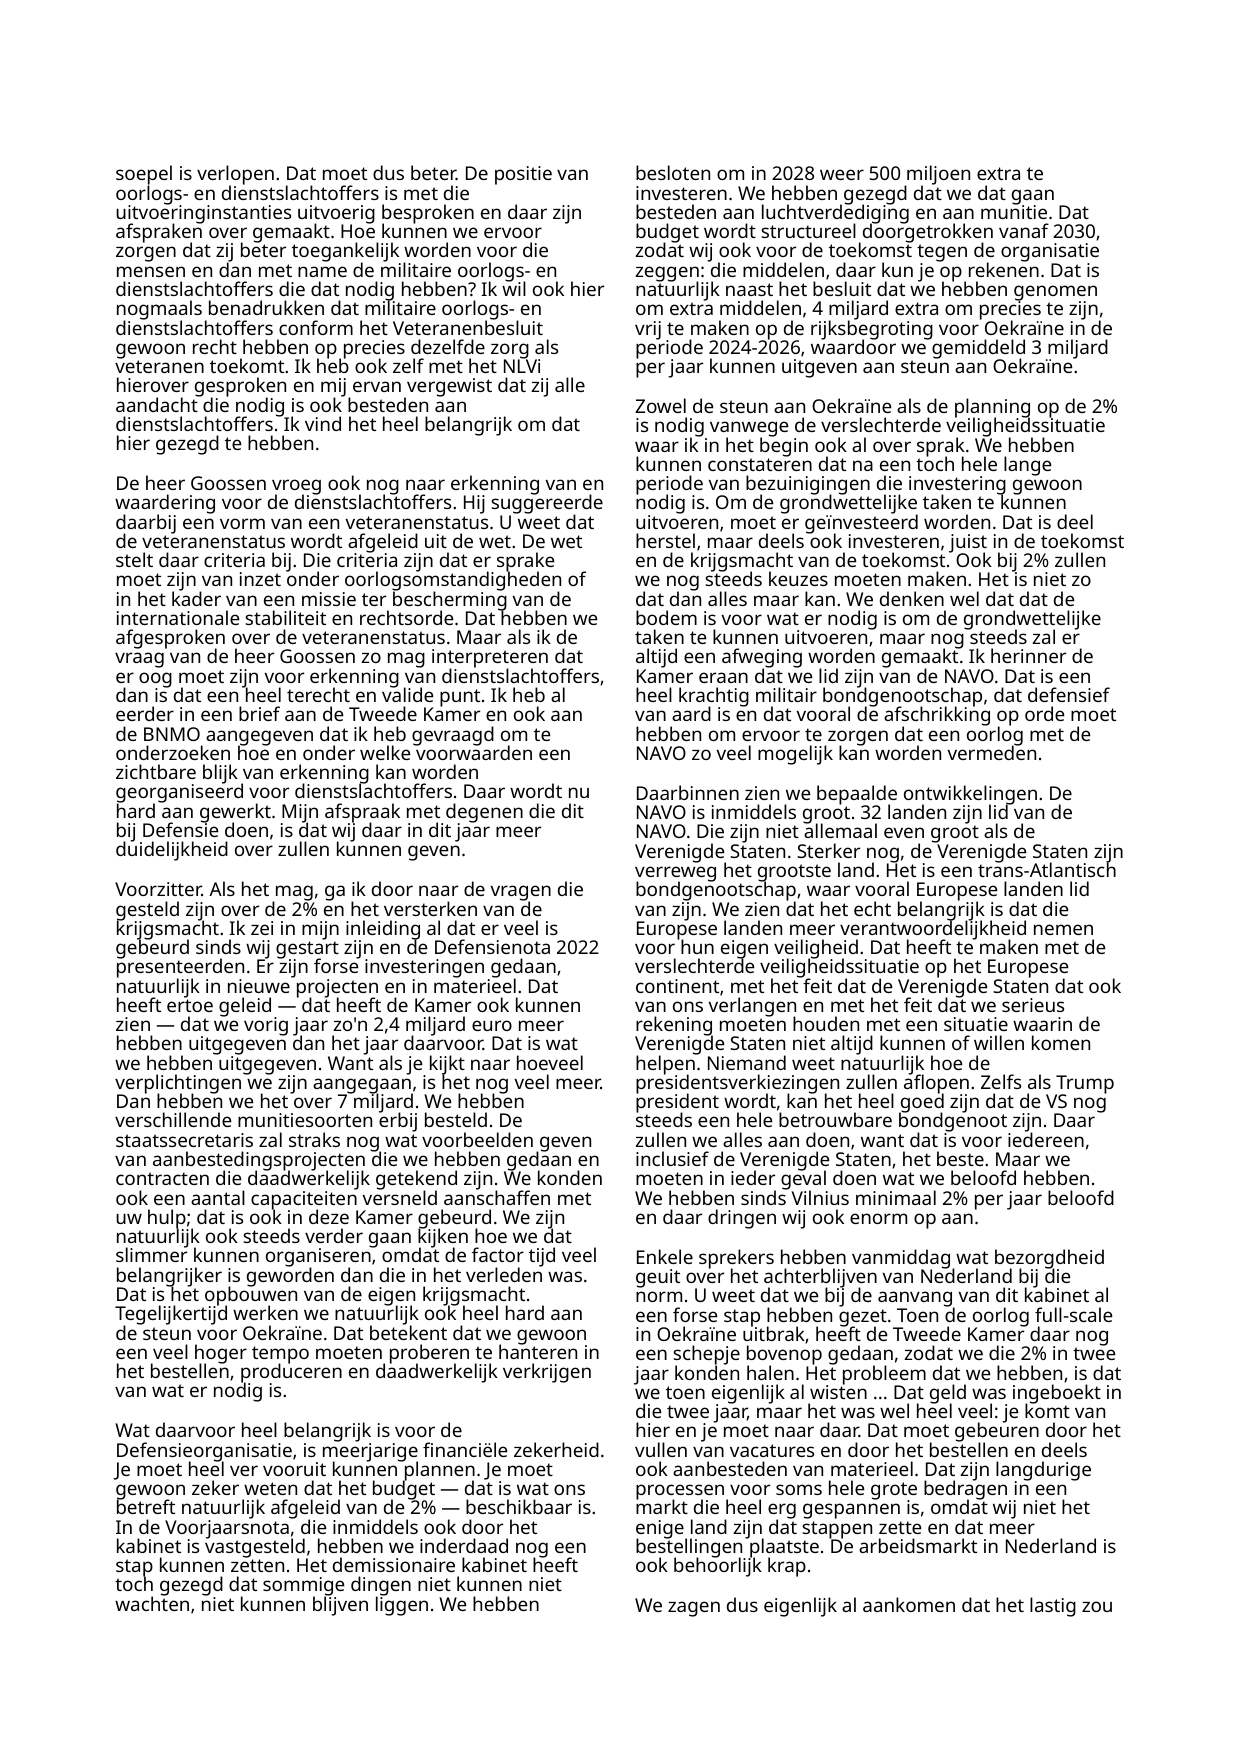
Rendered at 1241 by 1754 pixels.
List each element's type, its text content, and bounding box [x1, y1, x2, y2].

text Wat daarvoor heel belangrijk is voor de Defensieorganisatie, is meerjarige financiële zekerheid. Je moet heel ver vooruit kunnen plannen. Je moet gewoon zeker weten dat het budget — dat is wat ons betreft natuurlijk afgeleid van de 2% — beschikbaar is. In de Voorjaarsnota, die inmiddels ook door het kabinet is vastgesteld, hebben we inderdaad nog een stap kunnen zetten. Het demissionaire kabinet heeft toch gezegd dat sommige dingen niet kunnen niet wachten, niet kunnen blijven liggen. We hebben [115, 1422, 605, 1615]
text soepel is verlopen. Dat moet dus beter. De positie van oorlogs- en dienstslachtoffers is met die uitvoeringinstanties uitvoerig besproken en daar zijn afspraken over gemaakt. Hoe kunnen we ervoor zorgen dat zij beter toegankelijk worden voor die mensen en dan met name de militaire oorlogs- en dienstslachtoffers die dat nodig hebben? Ik wil ook hier nogmaals benadrukken dat militaire oorlogs- en dienstslachtoffers conform het Veteranenbesluit gewoon recht hebben op precies dezelfde zorg als veteranen toekomt. Ik heb ook zelf met het NLVi hierover gesproken en mij ervan vergewist dat zij alle aandacht die nodig is ook besteden aan dienstslachtoffers. Ik vind het heel belangrijk om dat hier gezegd te hebben. [115, 165, 605, 454]
text Daarbinnen zien we bepaalde ontwikkelingen. De NAVO is inmiddels groot. 32 landen zijn lid van de NAVO. Die zijn niet allemaal even groot als de Verenigde Staten. Sterker nog, de Verenigde Staten zijn verreweg het grootste land. Het is een trans-Atlantisch bondgenootschap, waar vooral Europese landen lid van zijn. We zien dat het echt belangrijk is dat die Europese landen meer verantwoordelijkheid nemen voor hun eigen veiligheid. Dat heeft te maken met de verslechterde veiligheidssituatie op het Europese continent, met het feit dat de Verenigde Staten dat ook van ons verlangen en met het feit dat we serieus rekening moeten houden met een situatie waarin de Verenigde Staten niet altijd kunnen of willen komen helpen. Niemand weet natuurlijk hoe de presidentsverkiezingen zullen aflopen. Zelfs als Trump president wordt, kan het heel goed zijn dat de VS nog steeds een hele betrouwbare bondgenoot zijn. Daar zullen we alles aan doen, want dat is voor iedereen, inclusief de Verenigde Staten, het beste. Maar we moeten in ieder geval doen wat we beloofd hebben. We hebben sinds Vilnius minimaal 2% per jaar beloofd en daar dringen wij ook enorm op aan. [635, 785, 1125, 1228]
text Zowel de steun aan Oekraïne als de planning op de 2% is nodig vanwege de verslechterde veiligheidssituatie waar ik in het begin ook al over sprak. We hebben kunnen constateren dat na een toch hele lange periode van bezuinigingen die investering gewoon nodig is. Om de grondwettelijke taken te kunnen uitvoeren, moet er geïnvesteerd worden. Dat is deel herstel, maar deels ook investeren, juist in de toekomst en de krijgsmacht van de toekomst. Ook bij 2% zullen we nog steeds keuzes moeten maken. Het is niet zo dat dan alles maar kan. We denken wel dat dat de bodem is voor wat er nodig is om de grondwettelijke taken te kunnen uitvoeren, maar nog steeds zal er altijd een afweging worden gemaakt. Ik herinner de Kamer eraan dat we lid zijn van de NAVO. Dat is een heel krachtig militair bondgenootschap, dat defensief van aard is en dat vooral de afschrikking op orde moet hebben om ervoor te zorgen dat een oorlog met de NAVO zo veel mogelijk kan worden vermeden. [635, 398, 1125, 764]
text Enkele sprekers hebben vanmiddag wat bezorgdheid geuit over het achterblijven van Nederland bij die norm. U weet dat we bij de aanvang van dit kabinet al een forse stap hebben gezet. Toen de oorlog full-scale in Oekraïne uitbrak, heeft de Tweede Kamer daar nog een schepje bovenop gedaan, zodat we die 2% in twee jaar konden halen. Het probleem dat we hebben, is dat we toen eigenlijk al wisten ... Dat geld was ingeboekt in die twee jaar, maar het was wel heel veel: je komt van hier en je moet naar daar. Dat moet gebeuren door het vullen van vacatures en door het bestellen en deels ook aanbesteden van materieel. Dat zijn langdurige processen voor soms hele grote bedragen in een markt die heel erg gespannen is, omdat wij niet het enige land zijn dat stappen zette en dat meer bestellingen plaatste. De arbeidsmarkt in Nederland is ook behoorlijk krap. [635, 1249, 1125, 1576]
text De heer Goossen vroeg ook nog naar erkenning van en waardering voor de dienstslachtoffers. Hij suggereerde daarbij een vorm van een veteranenstatus. U weet dat de veteranenstatus wordt afgeleid uit de wet. De wet stelt daar criteria bij. Die criteria zijn dat er sprake moet zijn van inzet onder oorlogsomstandigheden of in het kader van een missie ter bescherming van de internationale stabiliteit en rechtsorde. Dat hebben we afgesproken over de veteranenstatus. Maar als ik de vraag van de heer Goossen zo mag interpreteren dat er oog moet zijn voor erkenning van dienstslachtoffers, dan is dat een heel terecht en valide punt. Ik heb al eerder in een brief aan de Tweede Kamer en ook aan de BNMO aangegeven dat ik heb gevraagd om te onderzoeken hoe en onder welke voorwaarden een zichtbare blijk van erkenning kan worden georganiseerd voor dienstslachtoffers. Daar wordt nu hard aan gewerkt. Mijn afspraak met degenen die dit bij Defensie doen, is dat wij daar in dit jaar meer duidelijkheid over zullen kunnen geven. [115, 475, 605, 861]
text We zagen dus eigenlijk al aankomen dat het lastig zou [635, 1597, 1125, 1616]
text besloten om in 2028 weer 500 miljoen extra te investeren. We hebben gezegd dat we dat gaan besteden aan luchtverdediging en aan munitie. Dat budget wordt structureel doorgetrokken vanaf 2030, zodat wij ook voor de toekomst tegen de organisatie zeggen: die middelen, daar kun je op rekenen. Dat is natuurlijk naast het besluit dat we hebben genomen om extra middelen, 4 miljard extra om precies te zijn, vrij te maken op de rijksbegroting voor Oekraïne in de periode 2024-2026, waardoor we gemiddeld 3 miljard per jaar kunnen uitgeven aan steun aan Oekraïne. [635, 165, 1125, 377]
text Voorzitter. Als het mag, ga ik door naar de vragen die gesteld zijn over de 2% en het versterken van de krijgsmacht. Ik zei in mijn inleiding al dat er veel is gebeurd sinds wij gestart zijn en de Defensienota 2022 presenteerden. Er zijn forse investeringen gedaan, natuurlijk in nieuwe projecten en in materieel. Dat heeft ertoe geleid — dat heeft de Kamer ook kunnen zien — dat we vorig jaar zo'n 2,4 miljard euro meer hebben uitgegeven dan het jaar daarvoor. Dat is wat we hebben uitgegeven. Want als je kijkt naar hoeveel verplichtingen we zijn aangegaan, is het nog veel meer. Dan hebben we het over 7 miljard. We hebben verschillende munitiesoorten erbij besteld. De staatssecretaris zal straks nog wat voorbeelden geven van aanbestedingsprojecten die we hebben gedaan en contracten die daadwerkelijk getekend zijn. We konden ook een aantal capaciteiten versneld aanschaffen met uw hulp; dat is ook in deze Kamer gebeurd. We zijn natuurlijk ook steeds verder gaan kijken hoe we dat slimmer kunnen organiseren, omdat de factor tijd veel belangrijker is geworden dan die in het verleden was. Dat is het opbouwen van de eigen krijgsmacht. Tegelijkertijd werken we natuurlijk ook heel hard aan de steun voor Oekraïne. Dat betekent dat we gewoon een veel hoger tempo moeten proberen te hanteren in het bestellen, produceren en daadwerkelijk verkrijgen van wat er nodig is. [115, 881, 605, 1402]
